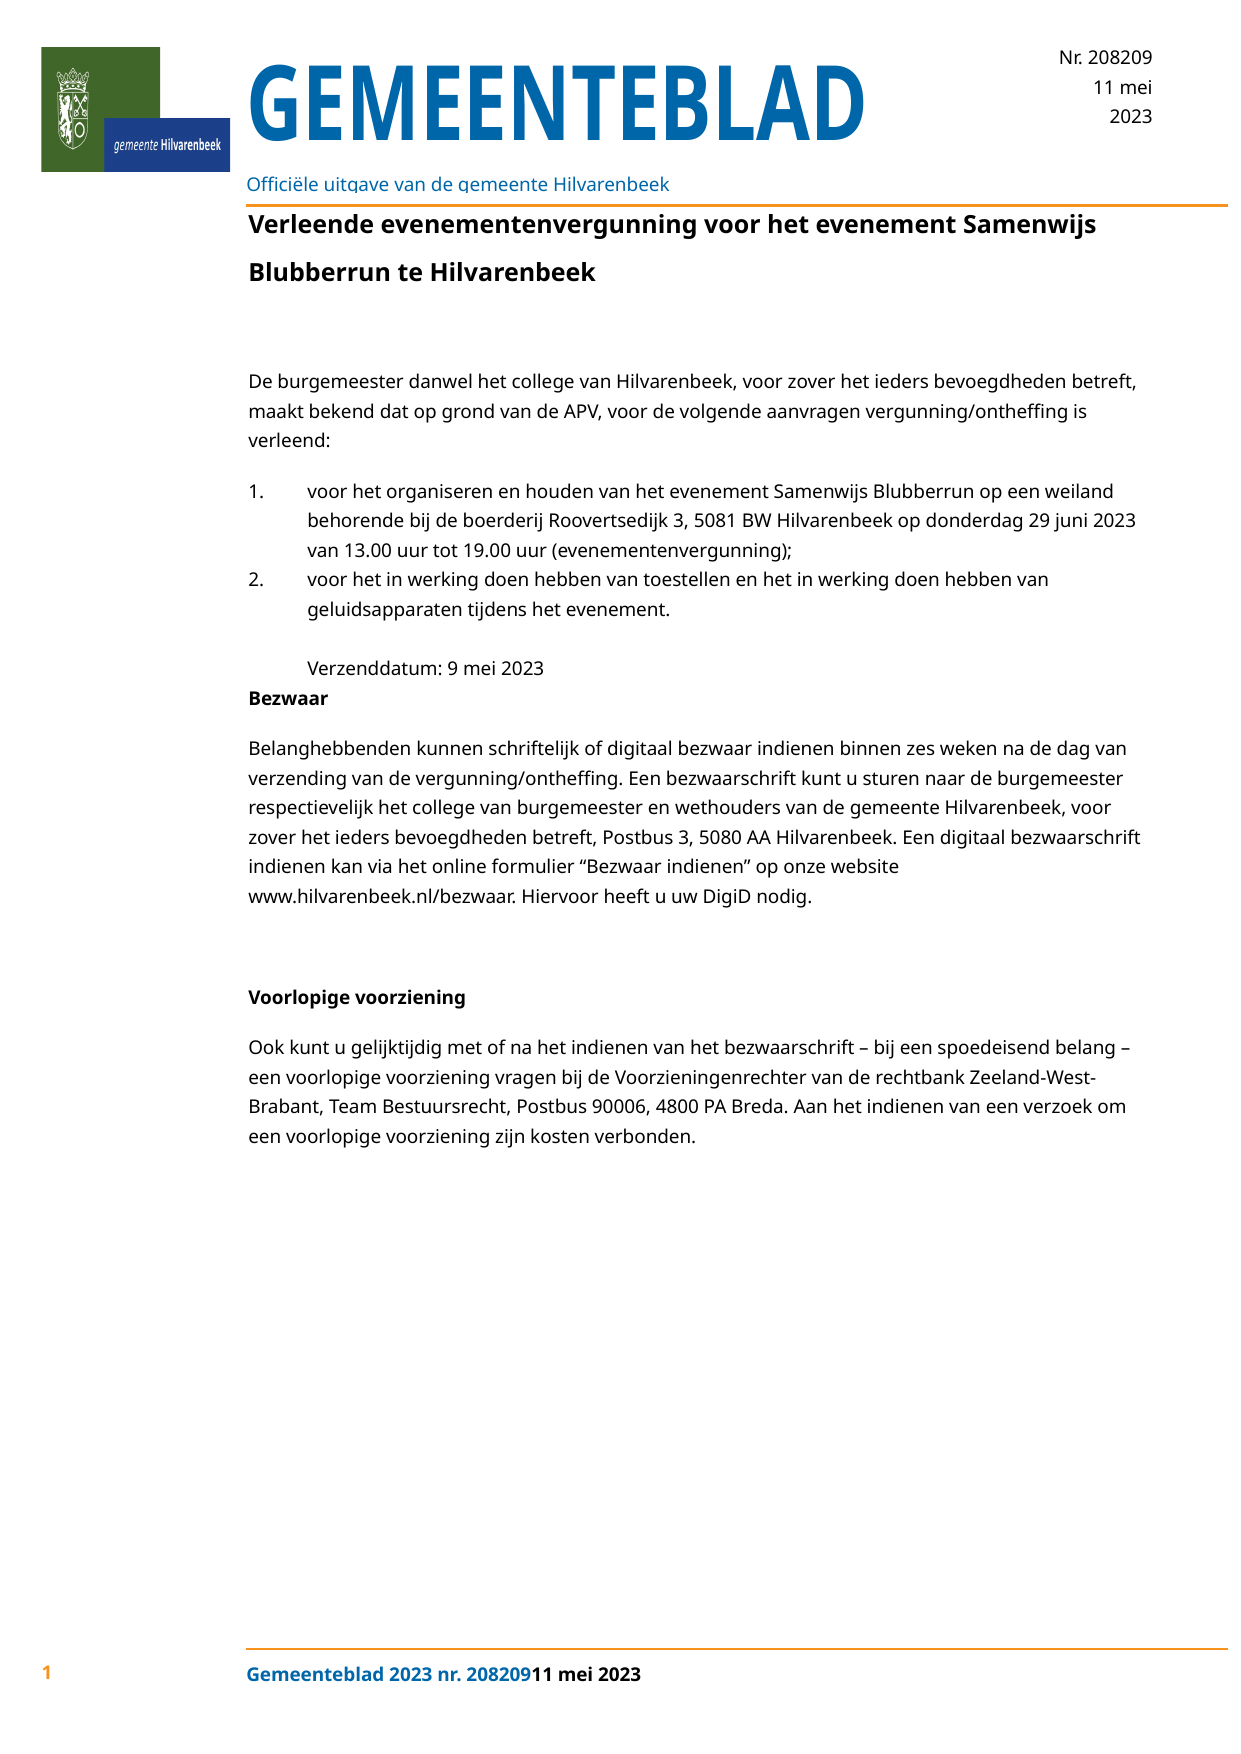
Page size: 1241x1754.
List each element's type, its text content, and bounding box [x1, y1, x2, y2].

text Verleende evenementenvergunning voor het evenement Samenwijs Blubberrun te Hilvarenbeek [248, 207, 1152, 288]
list Verzenddatum: 9 mei 2023 [248, 655, 1152, 681]
text Ook kunt u gelijktijdig met of na het indienen van het bezwaarschrift – bij een spoedeisend belang – een voorlopige voorziening vragen bij de Voorzieningenrechter van de rechtbank Zeeland-West-Brabant, Team Bestuursrecht, Postbus 90006, 4800 PA Breda. Aan het indienen van een verzoek om een voorlopige voorziening zijn kosten verbonden. [248, 1034, 1152, 1149]
text Bezwaar [248, 685, 1152, 711]
text Belanghebbenden kunnen schriftelijk of digitaal bezwaar indienen binnen zes weken na de dag van verzending van de vergunning/ontheffing. Een bezwaarschrift kunt u sturen naar de burgemeester respectievelijk het college van burgemeester en wethouders van de gemeente Hilvarenbeek, voor zover het ieders bevoegdheden betreft, Postbus 3, 5080 AA Hilvarenbeek. Een digitaal bezwaarschrift indienen kan via het online formulier “Bezwaar indienen” op onze website www.hilvarenbeek.nl/bezwaar. Hiervoor heeft u uw DigiD nodig. [248, 735, 1152, 909]
picture [41, 47, 231, 172]
text Voorlopige voorziening [248, 984, 1152, 1010]
text De burgemeester danwel het college van Hilvarenbeek, voor zover het ieders bevoegdheden betreft, maakt bekend dat op grond van de APV, voor de volgende aanvragen vergunning/ontheffing is verleend: [248, 368, 1152, 453]
list voor het organiseren en houden van het evenement Samenwijs Blubberrun op een weiland behorende bij de boerderij Roovertsedijk 3, 5081 BW Hilvarenbeek op donderdag 29 juni 2023 van 13.00 uur tot 19.00 uur (evenementenvergunning); [248, 478, 1152, 563]
list voor het in werking doen hebben van toestellen en het in werking doen hebben van geluidsapparaten tijdens het evenement. [248, 567, 1152, 622]
